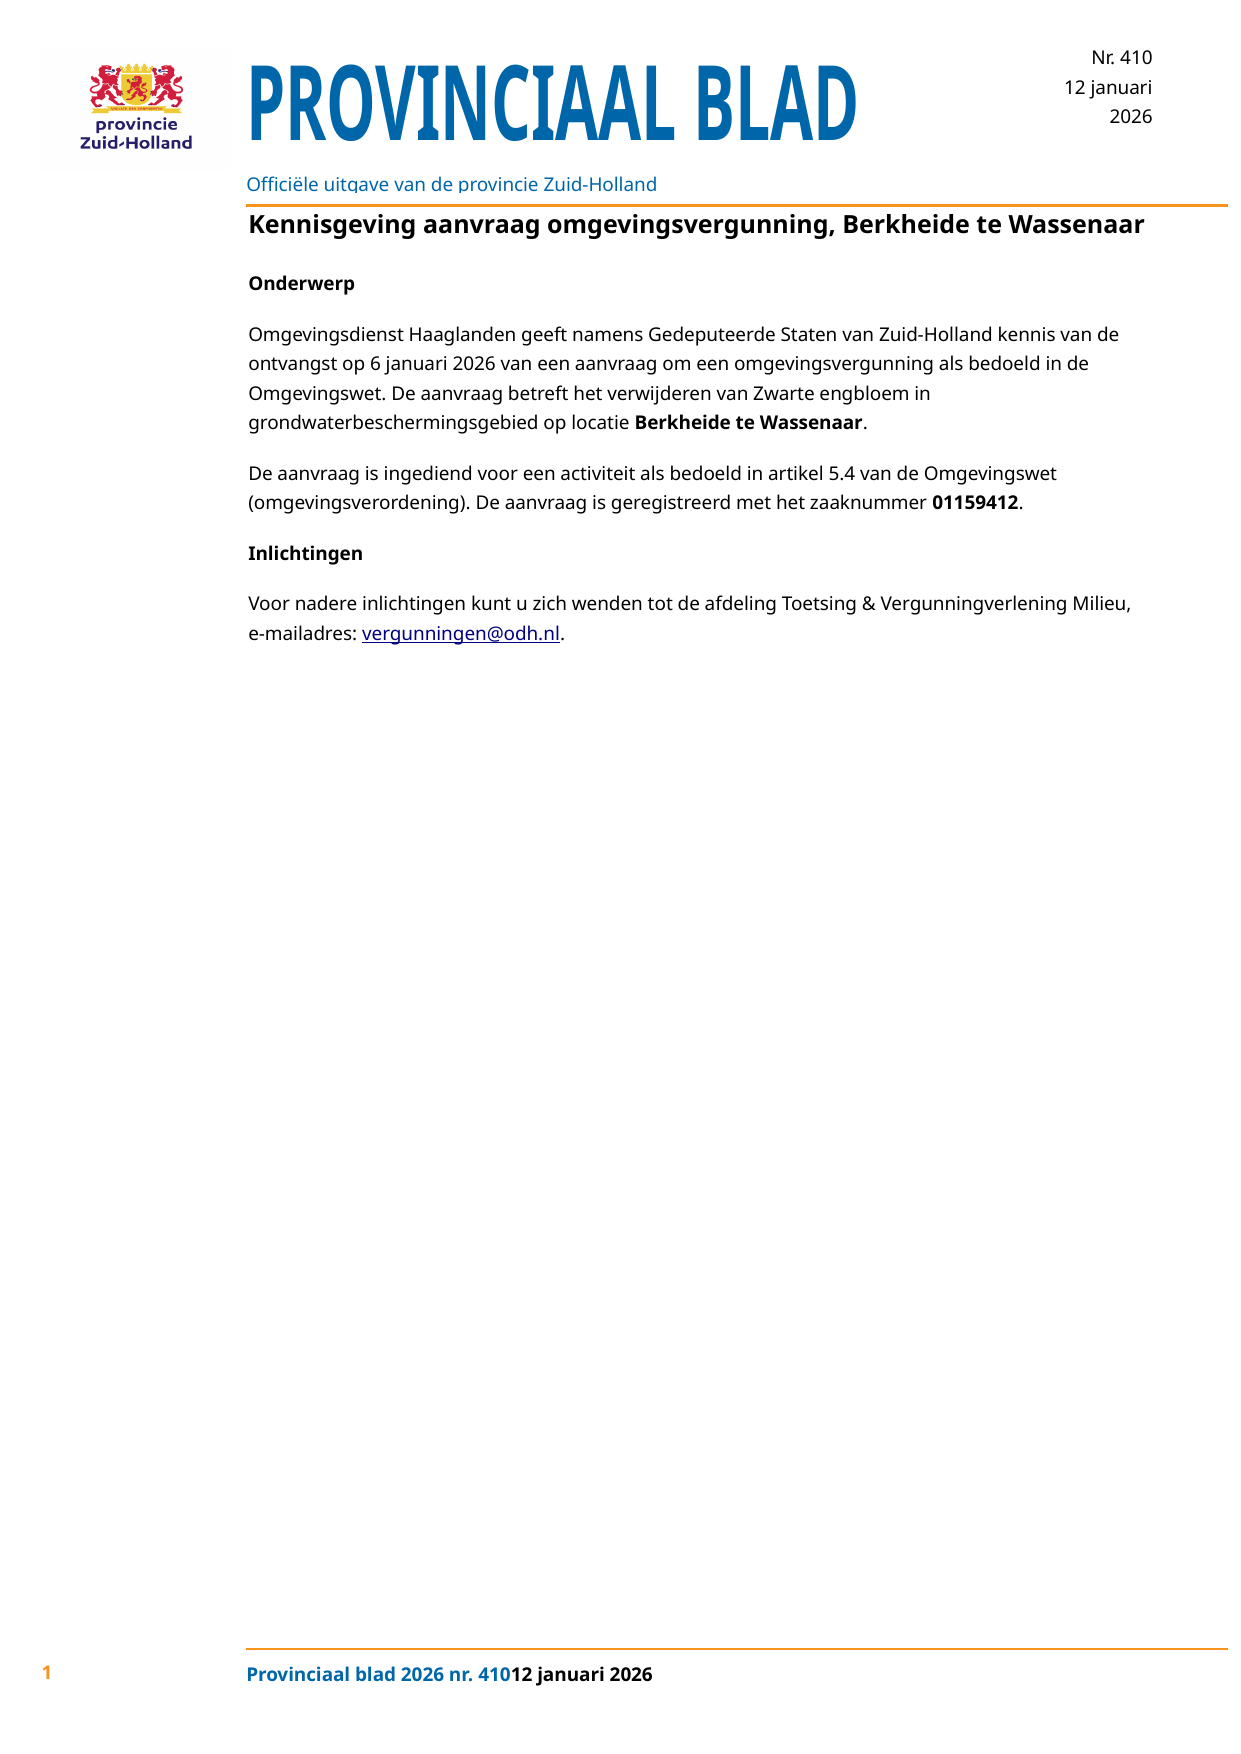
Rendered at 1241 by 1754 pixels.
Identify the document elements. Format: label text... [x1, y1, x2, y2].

text Onderwerp [248, 270, 1152, 296]
text Kennisgeving aanvraag omgevingsvergunning, Berkheide te Wassenaar [248, 207, 1152, 241]
text Omgevingsdienst Haaglanden geeft namens Gedeputeerde Staten van Zuid-Holland kennis van de ontvangst op 6 januari 2026 van een aanvraag om een omgevingsvergunning als bedoeld in de Omgevingswet. De aanvraag betreft het verwijderen van Zwarte engbloem in grondwaterbeschermingsgebied op locatie Berkheide te Wassenaar. [248, 321, 1152, 435]
text Inlichtingen [248, 540, 1152, 566]
text Voor nadere inlichtingen kunt u zich wenden tot de afdeling Toetsing & Vergunningverlening Milieu, e-mailadres: vergunningen@odh.nl. [248, 590, 1152, 646]
picture [41, 47, 231, 172]
text De aanvraag is ingediend voor een activiteit als bedoeld in artikel 5.4 van de Omgevingswet (omgevingsverordening). De aanvraag is geregistreerd met het zaaknummer 01159412. [248, 460, 1152, 515]
